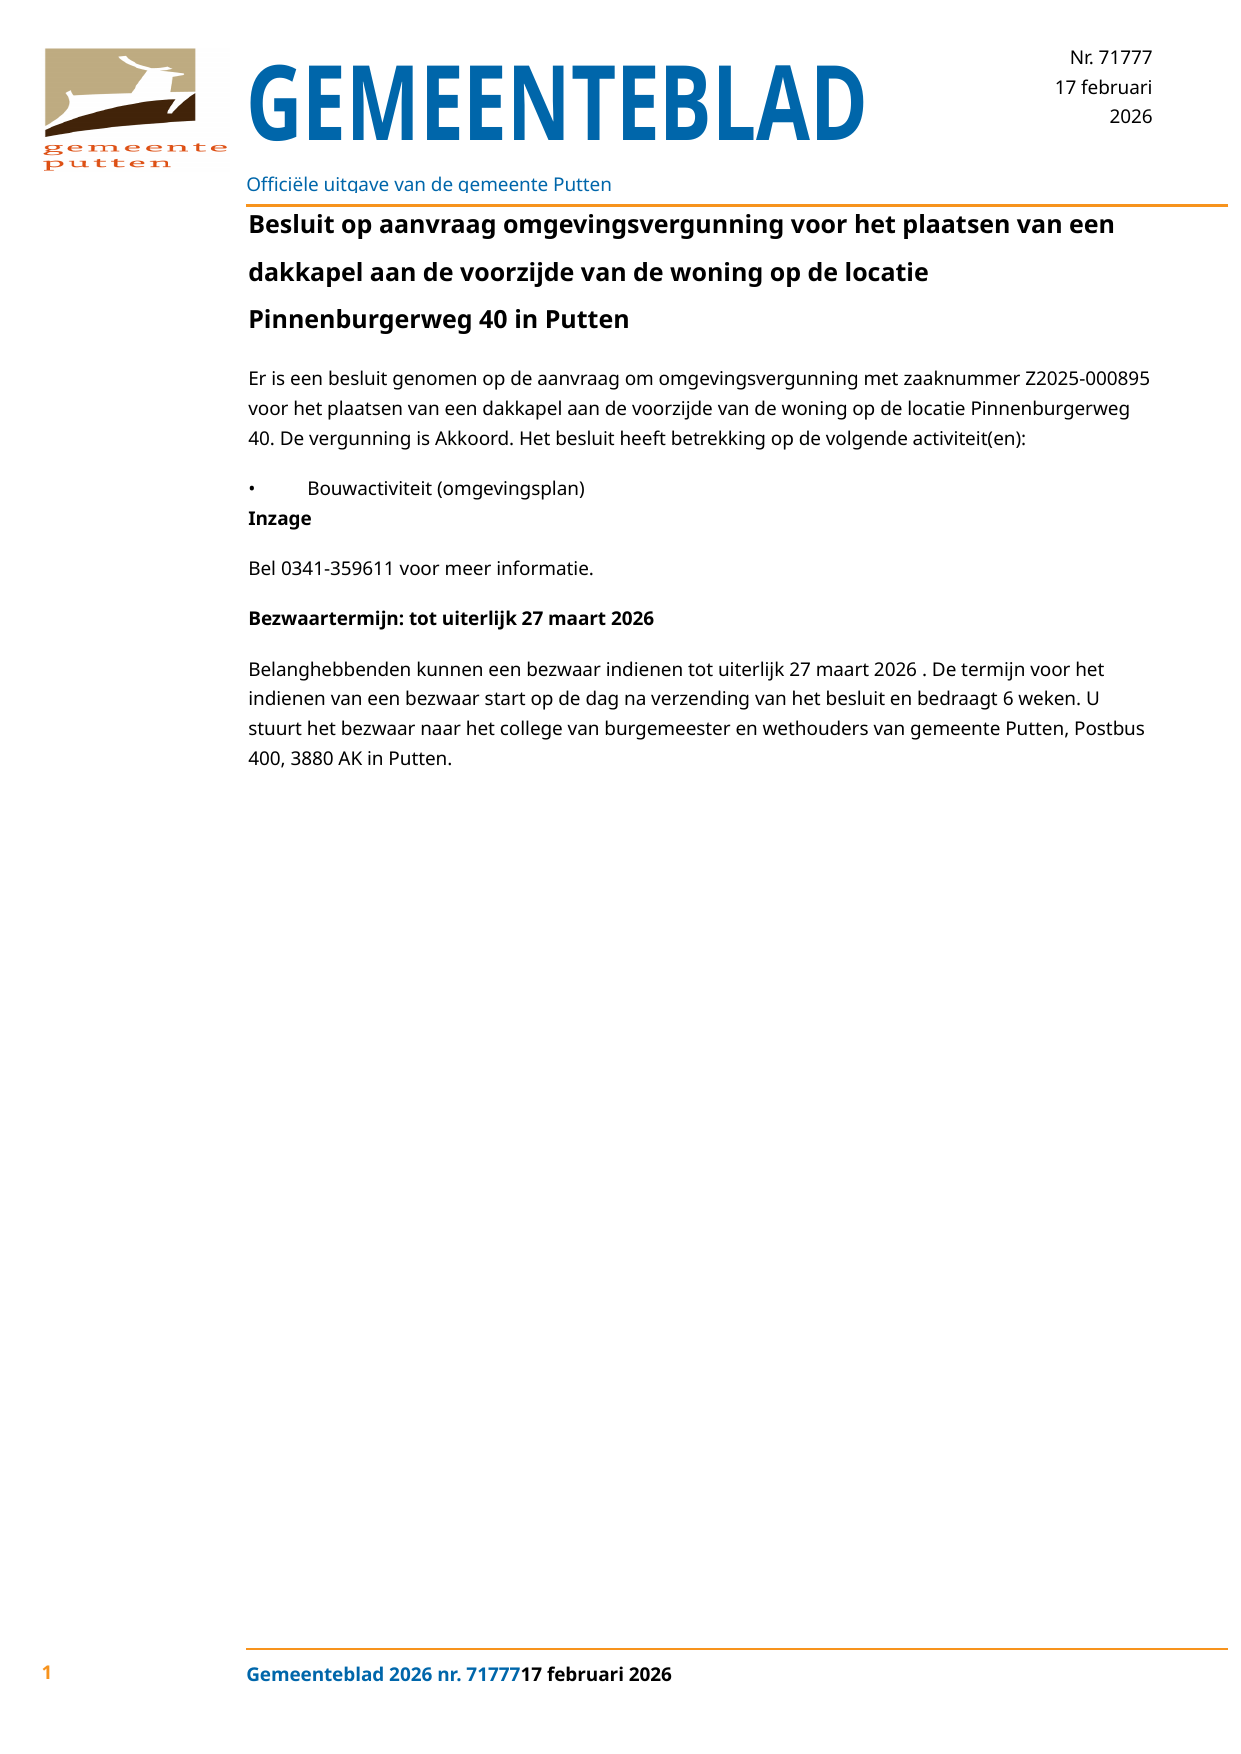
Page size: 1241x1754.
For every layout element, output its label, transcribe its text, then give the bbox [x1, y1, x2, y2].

text Inzage [248, 505, 1152, 530]
picture [41, 47, 231, 172]
list Bouwactiviteit (omgevingsplan) [248, 475, 1152, 501]
text Er is een besluit genomen op de aanvraag om omgevingsvergunning met zaaknummer Z2025-000895 voor het plaatsen van een dakkapel aan de voorzijde van de woning op de locatie Pinnenburgerweg 40. De vergunning is Akkoord. Het besluit heeft betrekking op de volgende activiteit(en): [248, 366, 1152, 450]
text Besluit op aanvraag omgevingsvergunning voor het plaatsen van een dakkapel aan de voorzijde van de woning op de locatie Pinnenburgerweg 40 in Putten [248, 207, 1152, 336]
text Belanghebbenden kunnen een bezwaar indienen tot uiterlijk 27 maart 2026 . De termijn voor het indienen van een bezwaar start op de dag na verzending van het besluit en bedraagt 6 weken. U stuurt het bezwaar naar het college van burgemeester en wethouders van gemeente Putten, Postbus 400, 3880 AK in Putten. [248, 656, 1152, 770]
text Bel 0341-359611 voor meer informatie. [248, 555, 1152, 581]
text Bezwaartermijn: tot uiterlijk 27 maart 2026 [248, 606, 1152, 631]
